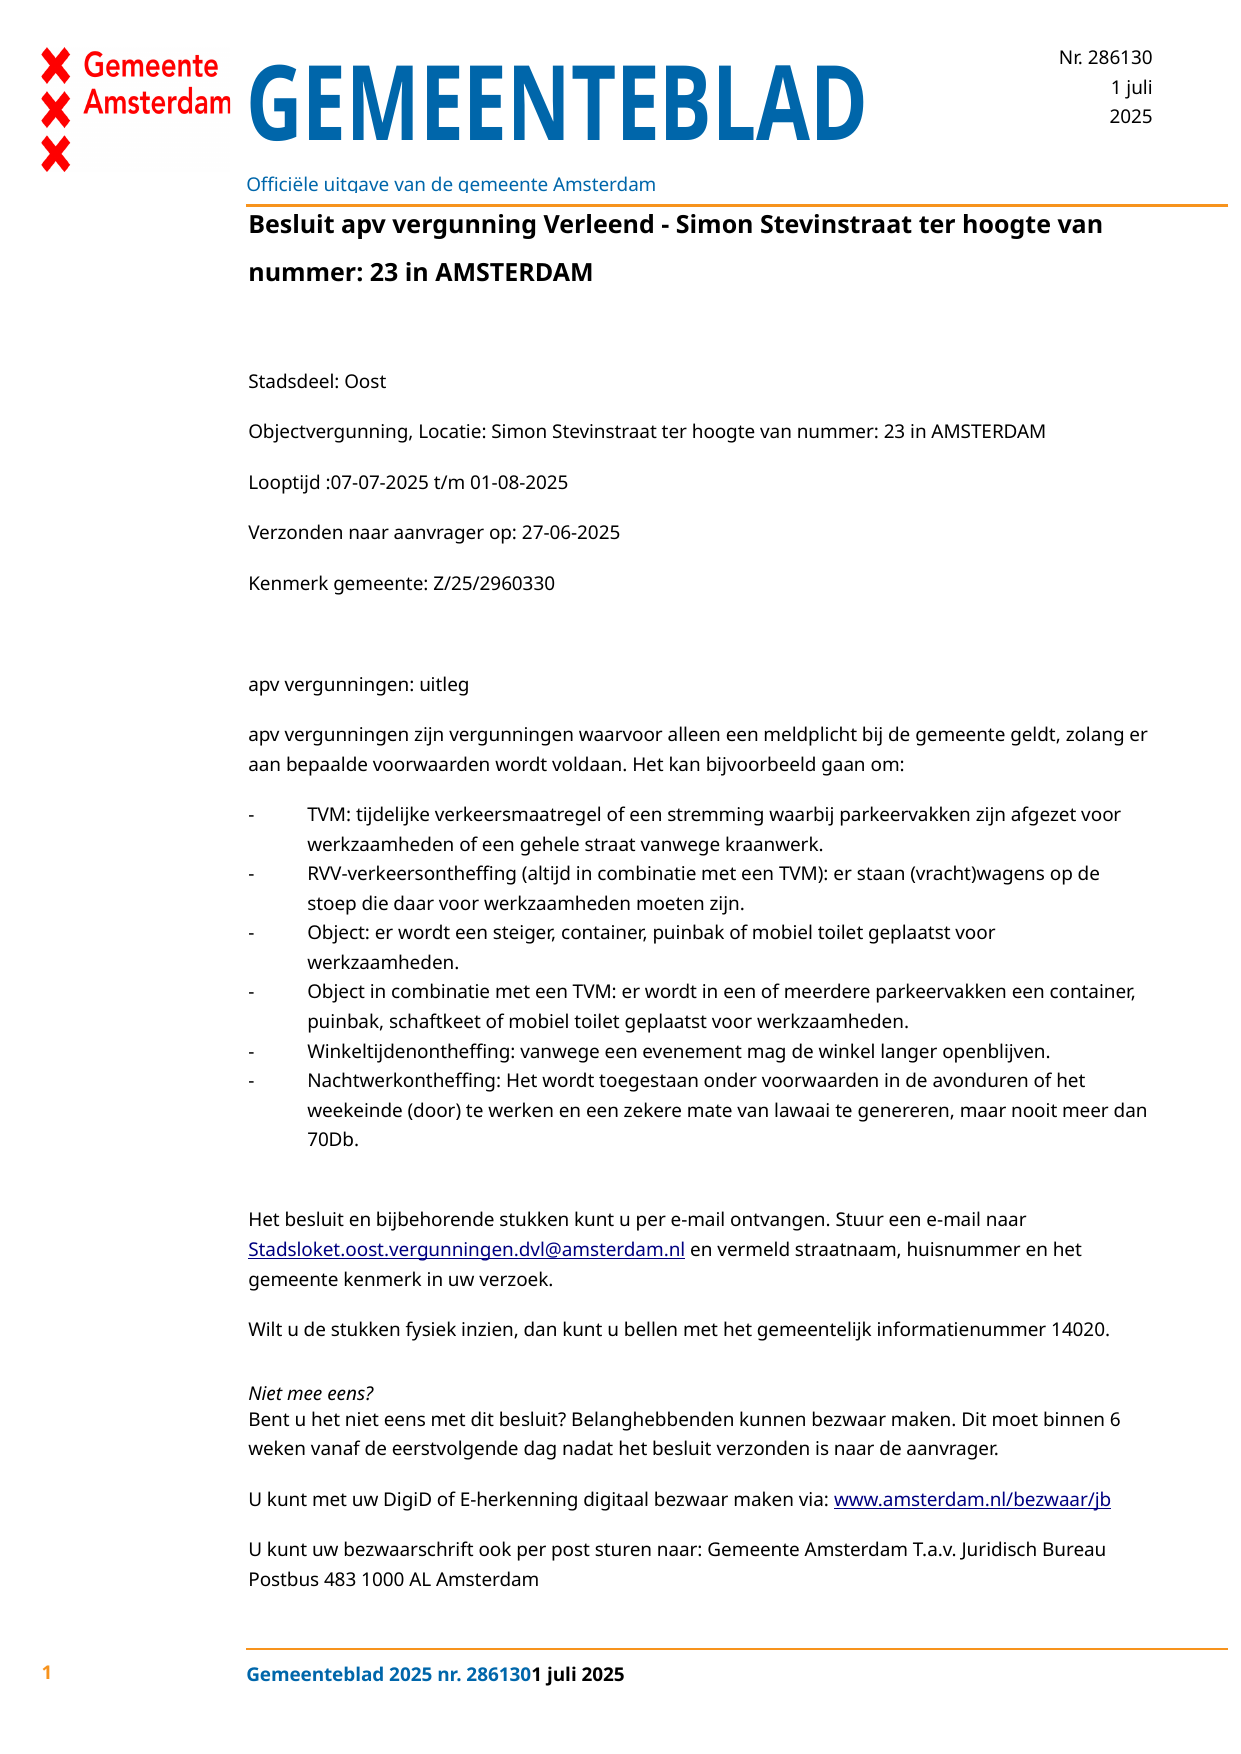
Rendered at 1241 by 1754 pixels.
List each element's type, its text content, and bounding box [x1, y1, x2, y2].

text Wilt u de stukken fysiek inzien, dan kunt u bellen met het gemeentelijk informatienummer 14020. [248, 1316, 1152, 1342]
text Stadsdeel: Oost [248, 368, 1152, 394]
text Verzonden naar aanvrager op: 27-06-2025 [248, 519, 1152, 545]
list RVV-verkeersontheffing (altijd in combinatie met een TVM): er staan (vracht)wagens op de stoep die daar voor werkzaamheden moeten zijn. [248, 860, 1152, 916]
text Bent u het niet eens met dit besluit? Belanghebbenden kunnen bezwaar maken. Dit moet binnen 6 weken vanaf de eerstvolgende dag nadat het besluit verzonden is naar de aanvrager. [248, 1406, 1152, 1461]
text U kunt uw bezwaarschrift ook per post sturen naar: Gemeente Amsterdam T.a.v. Juridisch Bureau Postbus 483 1000 AL Amsterdam [248, 1536, 1152, 1592]
text U kunt met uw DigiD of E-herkenning digitaal bezwaar maken via: www.amsterdam.nl/bezwaar/jb [248, 1486, 1152, 1512]
text Looptijd :07-07-2025 t/m 01-08-2025 [248, 469, 1152, 495]
text Het besluit en bijbehorende stukken kunt u per e-mail ontvangen. Stuur een e-mail naar Stadsloket.oost.vergunningen.dvl@amsterdam.nl en vermeld straatnaam, huisnummer en het gemeente kenmerk in uw verzoek. [248, 1207, 1152, 1292]
list Object: er wordt een steiger, container, puinbak of mobiel toilet geplaatst voor werkzaamheden. [248, 919, 1152, 975]
list Winkeltijdenontheffing: vanwege een evenement mag de winkel langer openblijven. [248, 1038, 1152, 1064]
text Objectvergunning, Locatie: Simon Stevinstraat ter hoogte van nummer: 23 in AMSTERDAM [248, 419, 1152, 444]
list Nachtwerkontheffing: Het wordt toegestaan onder voorwaarden in de avonduren of het weekeinde (door) te werken en een zekere mate van lawaai te genereren, maar nooit meer dan 70Db. [248, 1067, 1152, 1152]
text apv vergunningen zijn vergunningen waarvoor alleen een meldplicht bij de gemeente geldt, zolang er aan bepaalde voorwaarden wordt voldaan. Het kan bijvoorbeeld gaan om: [248, 721, 1152, 777]
list TVM: tijdelijke verkeersmaatregel of een stremming waarbij parkeervakken zijn afgezet voor werkzaamheden of een gehele straat vanwege kraanwerk. [248, 801, 1152, 857]
list Object in combinatie met een TVM: er wordt in een of meerdere parkeervakken een container, puinbak, schaftkeet of mobiel toilet geplaatst voor werkzaamheden. [248, 979, 1152, 1034]
text apv vergunningen: uitleg [248, 671, 1152, 697]
text Besluit apv vergunning Verleend - Simon Stevinstraat ter hoogte van nummer: 23 in AMSTERDAM [248, 207, 1152, 288]
picture [41, 47, 231, 172]
text Kenmerk gemeente: Z/25/2960330 [248, 570, 1152, 596]
text Niet mee eens? [248, 1380, 1152, 1406]
